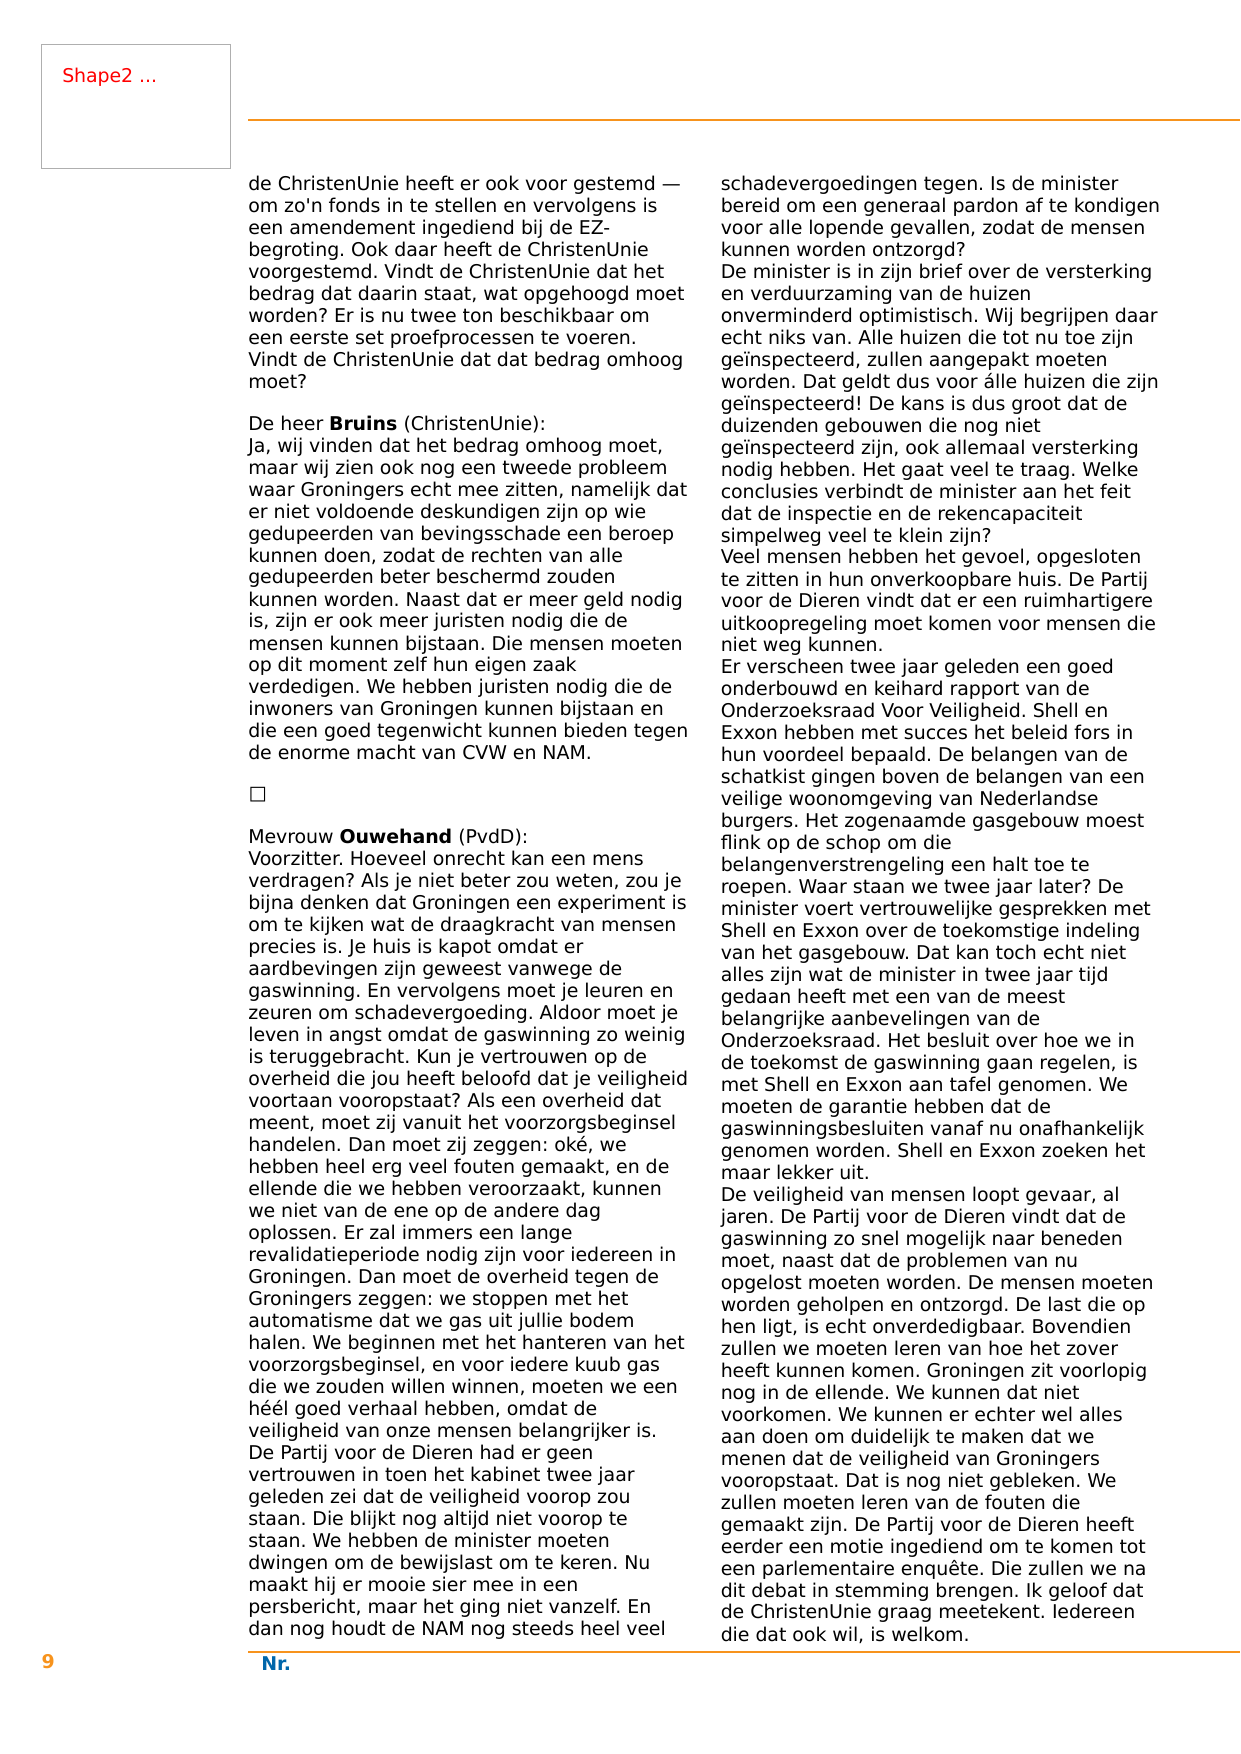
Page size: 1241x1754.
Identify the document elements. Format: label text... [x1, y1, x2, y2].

text De heer Bruins (ChristenUnie): [248, 413, 691, 434]
text schadevergoedingen tegen. Is de minister bereid om een generaal pardon af te kondigen voor alle lopende gevallen, zodat de mensen kunnen worden ontzorgd? [721, 173, 1163, 261]
text de ChristenUnie heeft er ook voor gestemd — om zo'n fonds in te stellen en vervolgens is een amendement ingediend bij de EZ-begroting. Ook daar heeft de ChristenUnie voorgestemd. Vindt de ChristenUnie dat het bedrag dat daarin staat, wat opgehoogd moet worden? Er is nu twee ton beschikbaar om een eerste set proefprocessen te voeren. Vindt de ChristenUnie dat dat bedrag omhoog moet? [248, 173, 691, 393]
text Ja, wij vinden dat het bedrag omhoog moet, maar wij zien ook nog een tweede probleem waar Groningers echt mee zitten, namelijk dat er niet voldoende deskundigen zijn op wie gedupeerden van bevingsschade een beroep kunnen doen, zodat de rechten van alle gedupeerden beter beschermd zouden kunnen worden. Naast dat er meer geld nodig is, zijn er ook meer juristen nodig die de mensen kunnen bijstaan. Die mensen moeten op dit moment zelf hun eigen zaak verdedigen. We hebben juristen nodig die de inwoners van Groningen kunnen bijstaan en die een goed tegenwicht kunnen bieden tegen de enorme macht van CVW en NAM. [248, 434, 691, 764]
text Voorzitter. Hoeveel onrecht kan een mens verdragen? Als je niet beter zou weten, zou je bijna denken dat Groningen een experiment is om te kijken wat de draagkracht van mensen precies is. Je huis is kapot omdat er aardbevingen zijn geweest vanwege de gaswinning. En vervolgens moet je leuren en zeuren om schadevergoeding. Aldoor moet je leven in angst omdat de gaswinning zo weinig is teruggebracht. Kun je vertrouwen op de overheid die jou heeft beloofd dat je veiligheid voortaan vooropstaat? Als een overheid dat meent, moet zij vanuit het voorzorgsbeginsel handelen. Dan moet zij zeggen: oké, we hebben heel erg veel fouten gemaakt, en de ellende die we hebben veroorzaakt, kunnen we niet van de ene op de andere dag oplossen. Er zal immers een lange revalidatieperiode nodig zijn voor iedereen in Groningen. Dan moet de overheid tegen de Groningers zeggen: we stoppen met het automatisme dat we gas uit jullie bodem halen. We beginnen met het hanteren van het voorzorgsbeginsel, en voor iedere kuub gas die we zouden willen winnen, moeten we een héél goed verhaal hebben, omdat de veiligheid van onze mensen belangrijker is. [248, 848, 691, 1442]
text De veiligheid van mensen loopt gevaar, al jaren. De Partij voor de Dieren vindt dat de gaswinning zo snel mogelijk naar beneden moet, naast dat de problemen van nu opgelost moeten worden. De mensen moeten worden geholpen en ontzorgd. De last die op hen ligt, is echt onverdedigbaar. Bovendien zullen we moeten leren van hoe het zover heeft kunnen komen. Groningen zit voorlopig nog in de ellende. We kunnen dat niet voorkomen. We kunnen er echter wel alles aan doen om duidelijk te maken dat we menen dat de veiligheid van Groningers vooropstaat. Dat is nog niet gebleken. We zullen moeten leren van de fouten die gemaakt zijn. De Partij voor de Dieren heeft eerder een motie ingediend om te komen tot een parlementaire enquête. Die zullen we na dit debat in stemming brengen. Ik geloof dat de ChristenUnie graag meetekent. Iedereen die dat ook wil, is welkom. [721, 1184, 1163, 1645]
text Mevrouw Ouwehand (PvdD): [248, 826, 691, 848]
text Veel mensen hebben het gevoel, opgesloten te zitten in hun onverkoopbare huis. De Partij voor de Dieren vindt dat er een ruimhartigere uitkoopregeling moet komen voor mensen die niet weg kunnen. [721, 546, 1163, 656]
text ⬜ [248, 784, 691, 806]
text Er verscheen twee jaar geleden een goed onderbouwd en keihard rapport van de Onderzoeksraad Voor Veiligheid. Shell en Exxon hebben met succes het beleid fors in hun voordeel bepaald. De belangen van de schatkist gingen boven de belangen van een veilige woonomgeving van Nederlandse burgers. Het zogenaamde gasgebouw moest flink op de schop om die belangenverstrengeling een halt toe te roepen. Waar staan we twee jaar later? De minister voert vertrouwelijke gesprekken met Shell en Exxon over de toekomstige indeling van het gasgebouw. Dat kan toch echt niet alles zijn wat de minister in twee jaar tijd gedaan heeft met een van de meest belangrijke aanbevelingen van de Onderzoeksraad. Het besluit over hoe we in de toekomst de gaswinning gaan regelen, is met Shell en Exxon aan tafel genomen. We moeten de garantie hebben dat de gaswinningsbesluiten vanaf nu onafhankelijk genomen worden. Shell en Exxon zoeken het maar lekker uit. [721, 656, 1163, 1184]
text De minister is in zijn brief over de versterking en verduurzaming van de huizen onverminderd optimistisch. Wij begrijpen daar echt niks van. Alle huizen die tot nu toe zijn geïnspecteerd, zullen aangepakt moeten worden. Dat geldt dus voor álle huizen die zijn geïnspecteerd! De kans is dus groot dat de duizenden gebouwen die nog niet geïnspecteerd zijn, ook allemaal versterking nodig hebben. Het gaat veel te traag. Welke conclusies verbindt de minister aan het feit dat de inspectie en de rekencapaciteit simpelweg veel te klein zijn? [721, 261, 1163, 546]
text De Partij voor de Dieren had er geen vertrouwen in toen het kabinet twee jaar geleden zei dat de veiligheid voorop zou staan. Die blijkt nog altijd niet voorop te staan. We hebben de minister moeten dwingen om de bewijslast om te keren. Nu maakt hij er mooie sier mee in een persbericht, maar het ging niet vanzelf. En dan nog houdt de NAM nog steeds heel veel [248, 1442, 691, 1639]
